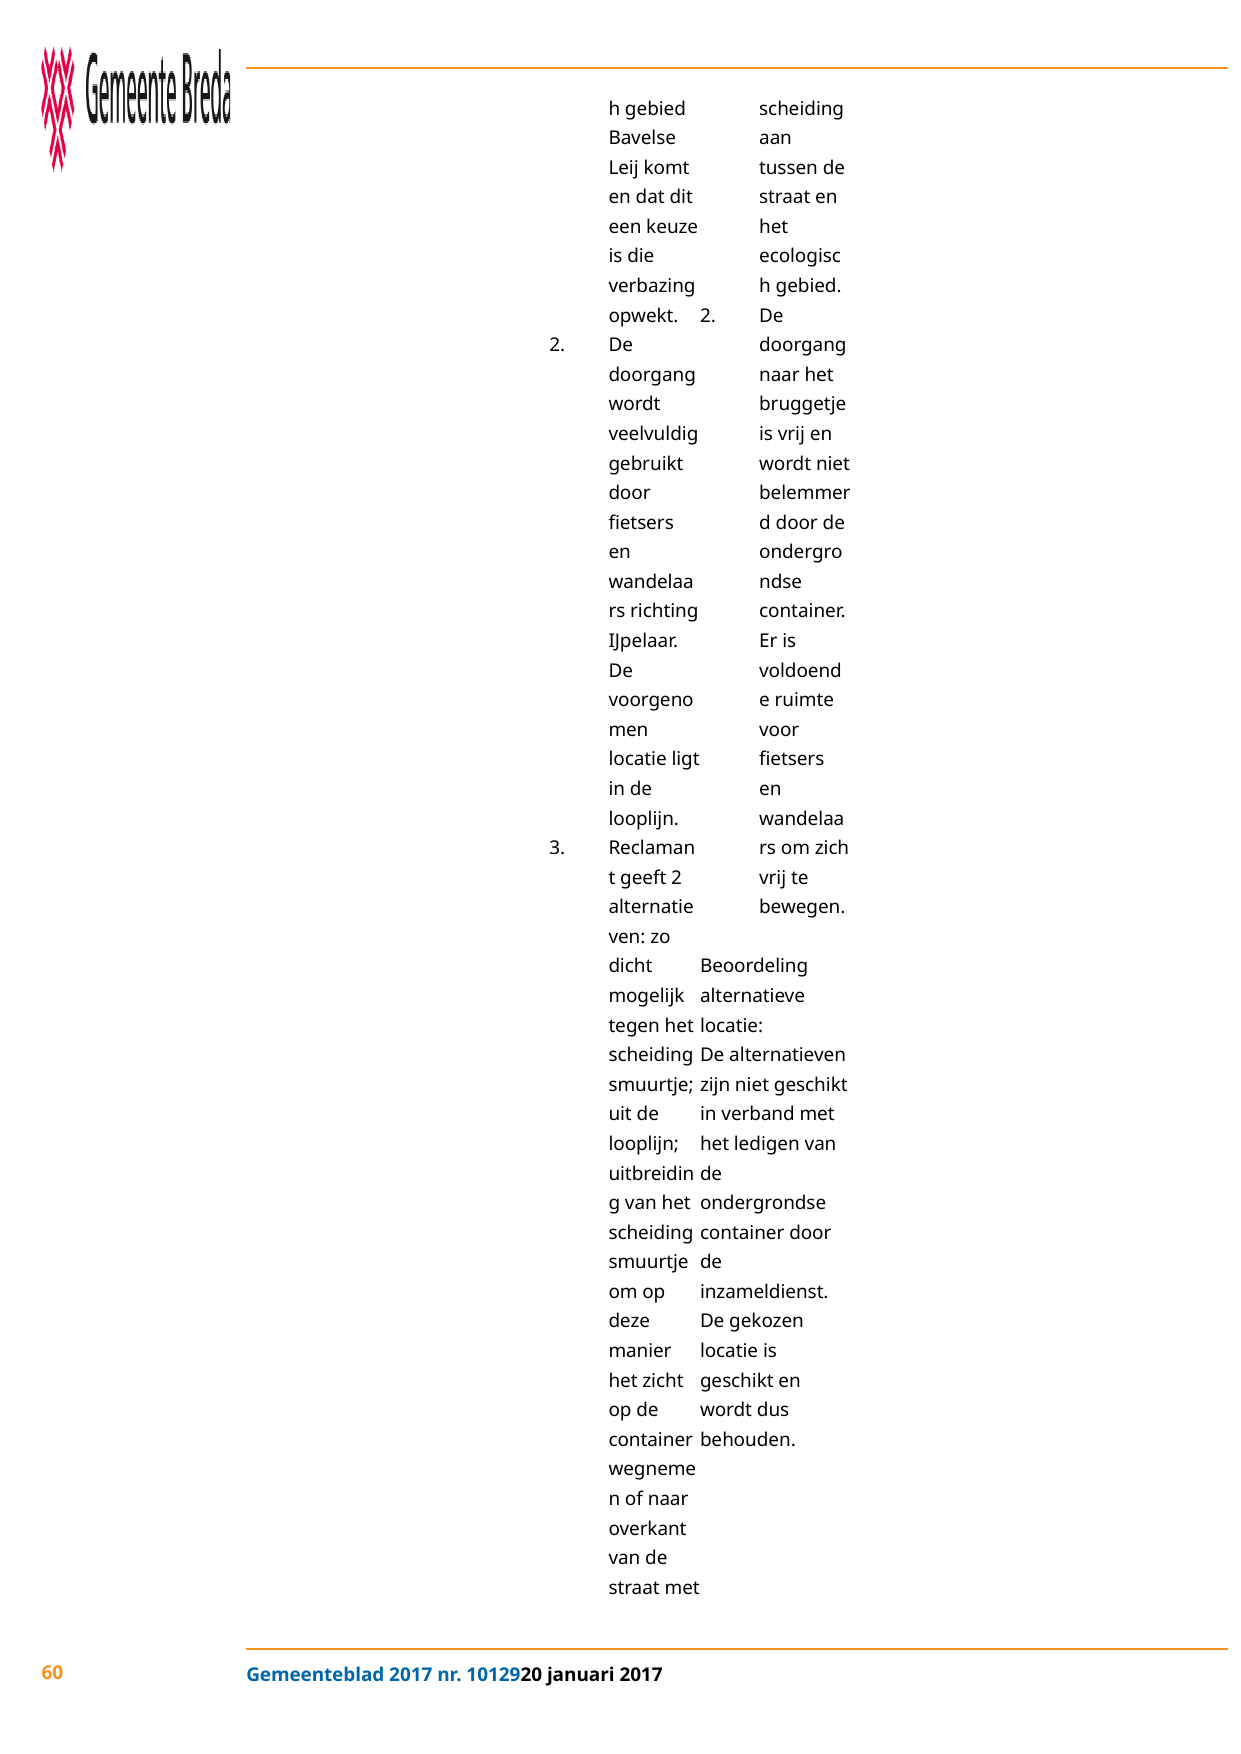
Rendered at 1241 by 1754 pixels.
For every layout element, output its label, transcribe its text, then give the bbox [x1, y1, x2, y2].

table_cell h gebied Bavelse Leij komt en dat dit een keuze is die verbazing opwekt. De doorgang wordt veelvuldig gebruikt door fietsers en wandelaars richting IJpelaar. De voorgenomen locatie ligt in de looplijn. Reclamant geeft 2 alternatieven: zo dicht mogelijk tegen het scheidingsmuurtje; uit de looplijn; uitbreiding van het scheidingsmuurtje om op deze manier het zicht op de container wegnemen of naar overkant van de straat met [549, 95, 700, 1600]
table_cell [850, 95, 1001, 1600]
table_cell scheiding aan tussen de straat en het ecologisch gebied. De doorgang naar het bruggetje is vrij en wordt niet belemmerd door de ondergrondse container. Er is voldoende ruimte voor fietsers en wandelaars om zich vrij te bewegen. Beoordeling alternatieve locatie: De alternatieven zijn niet geschikt in verband met het ledigen van de ondergrondse container door de inzameldienst. De gekozen locatie is geschikt en wordt dus behouden. [700, 95, 850, 1600]
table_cell [1001, 95, 1152, 1600]
table_cell [399, 95, 549, 1600]
picture [41, 47, 231, 172]
table_cell [248, 95, 398, 1600]
